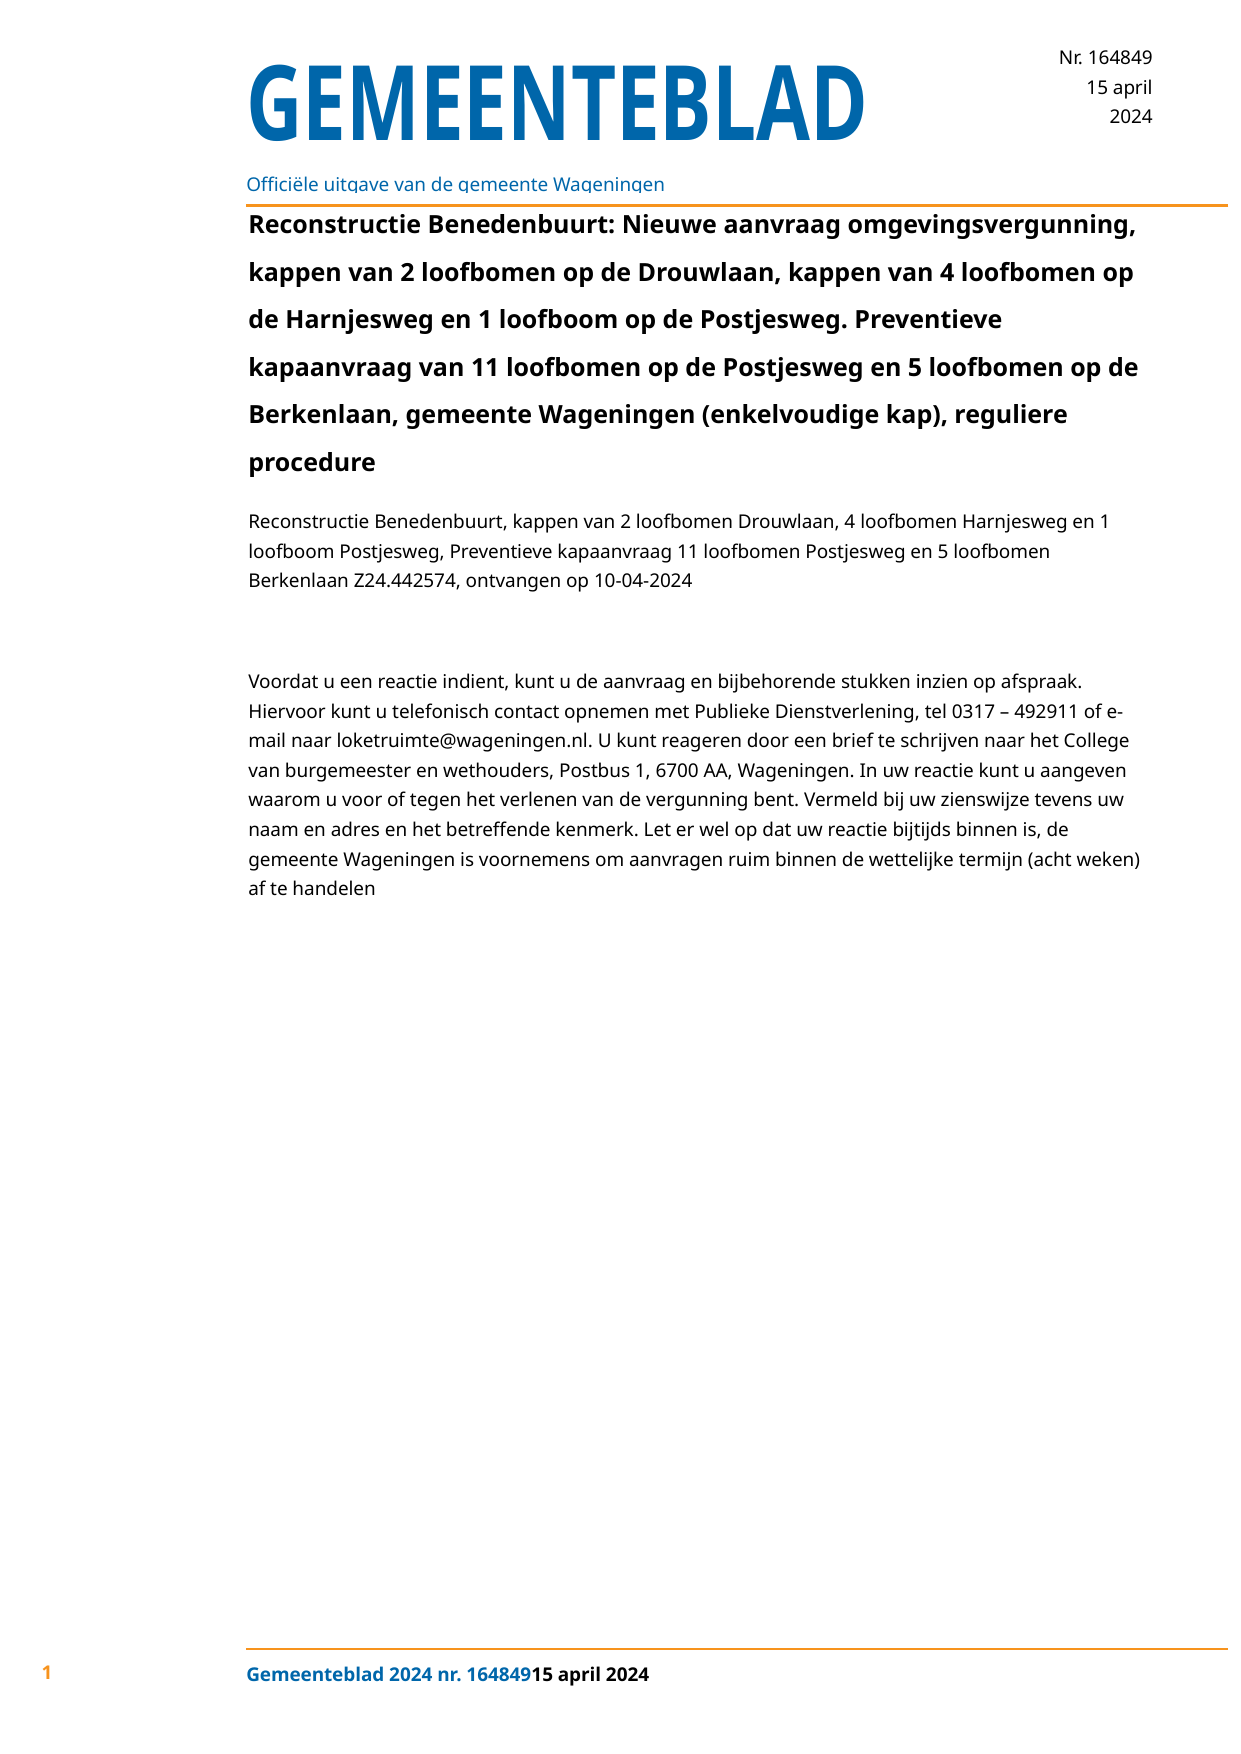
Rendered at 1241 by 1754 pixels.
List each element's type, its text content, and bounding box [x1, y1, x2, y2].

text Reconstructie Benedenbuurt, kappen van 2 loofbomen Drouwlaan, 4 loofbomen Harnjesweg en 1 loofboom Postjesweg, Preventieve kapaanvraag 11 loofbomen Postjesweg en 5 loofbomen Berkenlaan Z24.442574, ontvangen op 10-04-2024 [248, 508, 1152, 593]
text Voordat u een reactie indient, kunt u de aanvraag en bijbehorende stukken inzien op afspraak. Hiervoor kunt u telefonisch contact opnemen met Publieke Dienstverlening, tel 0317 – 492911 of e-mail naar loketruimte@wageningen.nl. U kunt reageren door een brief te schrijven naar het College van burgemeester en wethouders, Postbus 1, 6700 AA, Wageningen. In uw reactie kunt u aangeven waarom u voor of tegen het verlenen van de vergunning bent. Vermeld bij uw zienswijze tevens uw naam en adres en het betreffende kenmerk. Let er wel op dat uw reactie bijtijds binnen is, de gemeente Wageningen is voornemens om aanvragen ruim binnen de wettelijke termijn (acht weken) af te handelen [248, 668, 1152, 901]
picture [41, 47, 231, 172]
text Reconstructie Benedenbuurt: Nieuwe aanvraag omgevingsvergunning, kappen van 2 loofbomen op de Drouwlaan, kappen van 4 loofbomen op de Harnjesweg en 1 loofboom op de Postjesweg. Preventieve kapaanvraag van 11 loofbomen op de Postjesweg en 5 loofbomen op de Berkenlaan, gemeente Wageningen (enkelvoudige kap), reguliere procedure [248, 207, 1152, 479]
